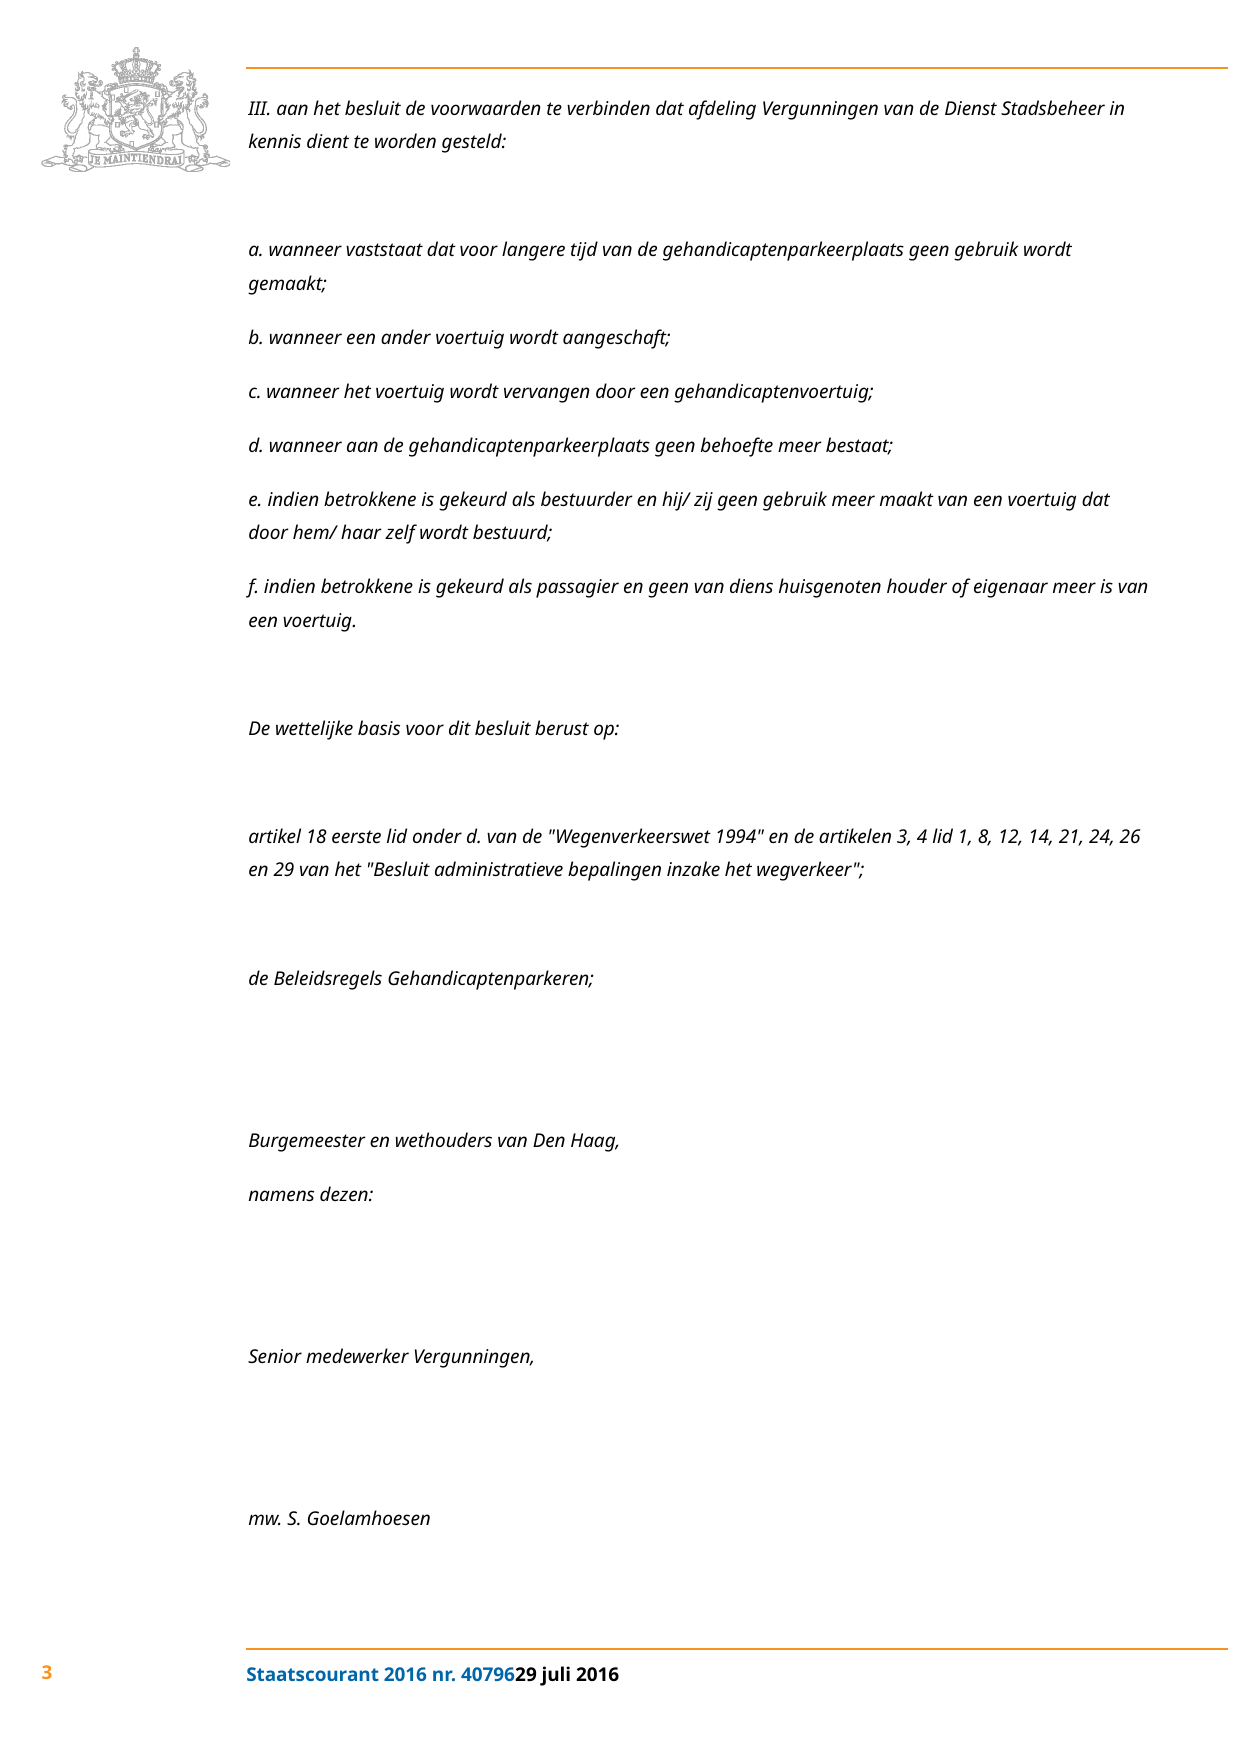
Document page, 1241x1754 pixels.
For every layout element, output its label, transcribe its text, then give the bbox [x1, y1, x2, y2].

text de Beleidsregels Gehandicaptenparkeren; [248, 965, 1152, 991]
text d. wanneer aan de gehandicaptenparkeerplaats geen behoefte meer bestaat; [248, 432, 1152, 458]
text artikel 18 eerste lid onder d. van de "Wegenverkeerswet 1994" en de artikelen 3, 4 lid 1, 8, 12, 14, 21, 24, 26 en 29 van het "Besluit administratieve bepalingen inzake het wegverkeer"; [248, 823, 1152, 882]
text f. indien betrokkene is gekeurd als passagier en geen van diens huisgenoten houder of eigenaar meer is van een voertuig. [248, 573, 1152, 633]
text namens dezen: [248, 1181, 1152, 1207]
text e. indien betrokkene is gekeurd als bestuurder en hij/ zij geen gebruik meer maakt van een voertuig dat door hem/ haar zelf wordt bestuurd; [248, 486, 1152, 545]
text Burgemeester en wethouders van Den Haag, [248, 1127, 1152, 1153]
text De wettelijke basis voor dit besluit berust op: [248, 715, 1152, 741]
picture [41, 47, 231, 172]
text b. wanneer een ander voertuig wordt aangeschaft; [248, 324, 1152, 349]
text Senior medewerker Vergunningen, [248, 1343, 1152, 1369]
text III. aan het besluit de voorwaarden te verbinden dat afdeling Vergunningen van de Dienst Stadsbeheer in kennis dient te worden gesteld: [248, 95, 1152, 154]
text a. wanneer vaststaat dat voor langere tijd van de gehandicaptenparkeerplaats geen gebruik wordt gemaakt; [248, 236, 1152, 296]
text mw. S. Goelamhoesen [248, 1505, 1152, 1531]
text c. wanneer het voertuig wordt vervangen door een gehandicaptenvoertuig; [248, 378, 1152, 404]
